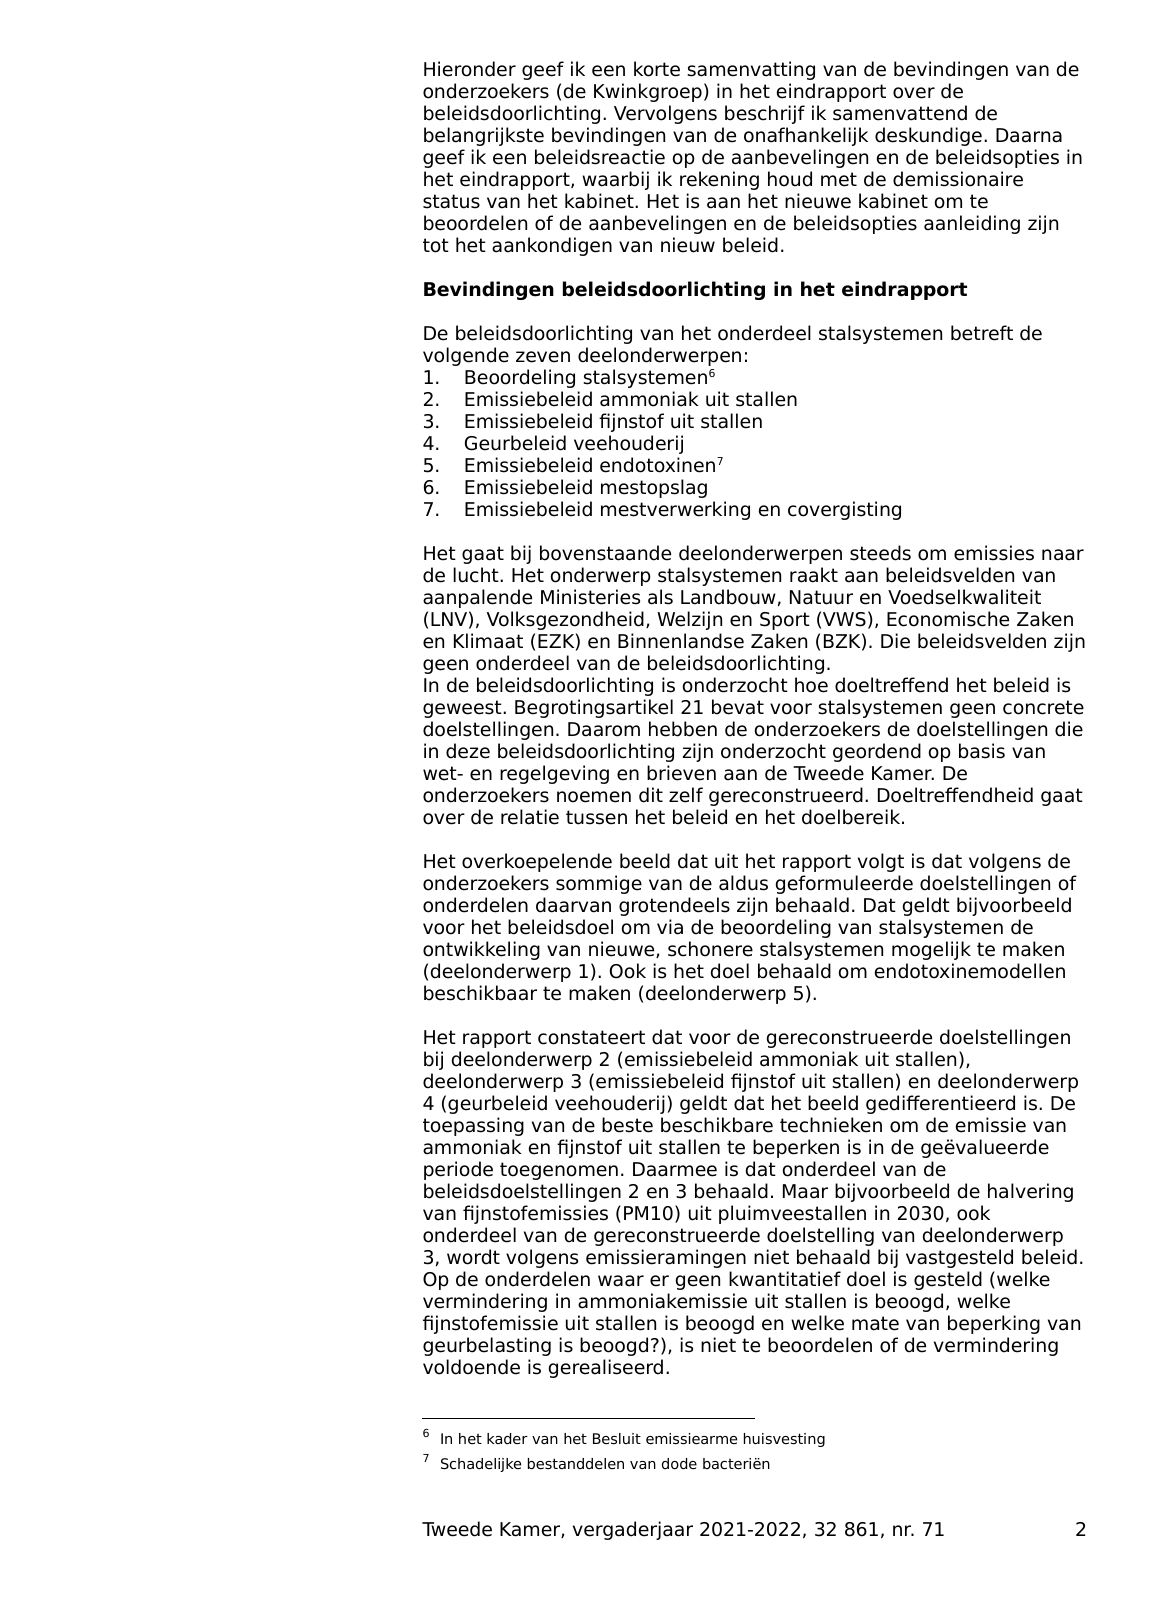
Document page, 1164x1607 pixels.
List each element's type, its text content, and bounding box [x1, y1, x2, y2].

text 7. Emissiebeleid mestverwerking en covergisting [422, 499, 1087, 521]
text Het overkoepelende beeld dat uit het rapport volgt is dat volgens de onderzoekers sommige van de aldus geformuleerde doelstellingen of onderdelen daarvan grotendeels zijn behaald. Dat geldt bijvoorbeeld voor het beleidsdoel om via de beoordeling van stalsystemen de ontwikkeling van nieuwe, schonere stalsystemen mogelijk te maken (deelonderwerp 1). Ook is het doel behaald om endotoxinemodellen beschikbaar te maken (deelonderwerp 5). [422, 851, 1087, 1005]
text Hieronder geef ik een korte samenvatting van de bevindingen van de onderzoekers (de Kwinkgroep) in het eindrapport over de beleidsdoorlichting. Vervolgens beschrijf ik samenvattend de belangrijkste bevindingen van de onafhankelijk deskundige. Daarna geef ik een beleidsreactie op de aanbevelingen en de beleidsopties in het eindrapport, waarbij ik rekening houd met de demissionaire status van het kabinet. Het is aan het nieuwe kabinet om te beoordelen of de aanbevelingen en de beleidsopties aanleiding zijn tot het aankondigen van nieuw beleid. [422, 59, 1087, 257]
text 5. Emissiebeleid endotoxinen [422, 455, 1087, 477]
text 6. Emissiebeleid mestopslag [422, 477, 1087, 499]
text 2. Emissiebeleid ammoniak uit stallen [422, 389, 1087, 411]
text 4. Geurbeleid veehouderij [422, 433, 1087, 455]
text 1. Beoordeling stalsystemen [422, 367, 1087, 389]
text 3. Emissiebeleid fijnstof uit stallen [422, 411, 1087, 433]
text In de beleidsdoorlichting is onderzocht hoe doeltreffend het beleid is geweest. Begrotingsartikel 21 bevat voor stalsystemen geen concrete doelstellingen. Daarom hebben de onderzoekers de doelstellingen die in deze beleidsdoorlichting zijn onderzocht geordend op basis van wet- en regelgeving en brieven aan de Tweede Kamer. De onderzoekers noemen dit zelf gereconstrueerd. Doeltreffendheid gaat over de relatie tussen het beleid en het doelbereik. [422, 675, 1087, 829]
text Het gaat bij bovenstaande deelonderwerpen steeds om emissies naar de lucht. Het onderwerp stalsystemen raakt aan beleidsvelden van aanpalende Ministeries als Landbouw, Natuur en Voedselkwaliteit (LNV), Volksgezondheid, Welzijn en Sport (VWS), Economische Zaken en Klimaat (EZK) en Binnenlandse Zaken (BZK). Die beleidsvelden zijn geen onderdeel van de beleidsdoorlichting. [422, 543, 1087, 675]
text Het rapport constateert dat voor de gereconstrueerde doelstellingen bij deelonderwerp 2 (emissiebeleid ammoniak uit stallen), deelonderwerp 3 (emissiebeleid fijnstof uit stallen) en deelonderwerp 4 (geurbeleid veehouderij) geldt dat het beeld gedifferentieerd is. De toepassing van de beste beschikbare technieken om de emissie van ammoniak en fijnstof uit stallen te beperken is in de geëvalueerde periode toegenomen. Daarmee is dat onderdeel van de beleidsdoelstellingen 2 en 3 behaald. Maar bijvoorbeeld de halvering van fijnstofemissies (PM10) uit pluimveestallen in 2030, ook onderdeel van de gereconstrueerde doelstelling van deelonderwerp 3, wordt volgens emissieramingen niet behaald bij vastgesteld beleid. Op de onderdelen waar er geen kwantitatief doel is gesteld (welke vermindering in ammoniakemissie uit stallen is beoogd, welke fijnstofemissie uit stallen is beoogd en welke mate van beperking van geurbelasting is beoogd?), is niet te beoordelen of de vermindering voldoende is gerealiseerd. [422, 1027, 1087, 1379]
text In het kader van het Besluit emissiearme huisvesting [422, 1427, 1087, 1449]
text Schadelijke bestanddelen van dode bacteriën [422, 1452, 1087, 1474]
text De beleidsdoorlichting van het onderdeel stalsystemen betreft de volgende zeven deelonderwerpen: [422, 323, 1087, 367]
subtitle Bevindingen beleidsdoorlichting in het eindrapport [422, 279, 1087, 301]
